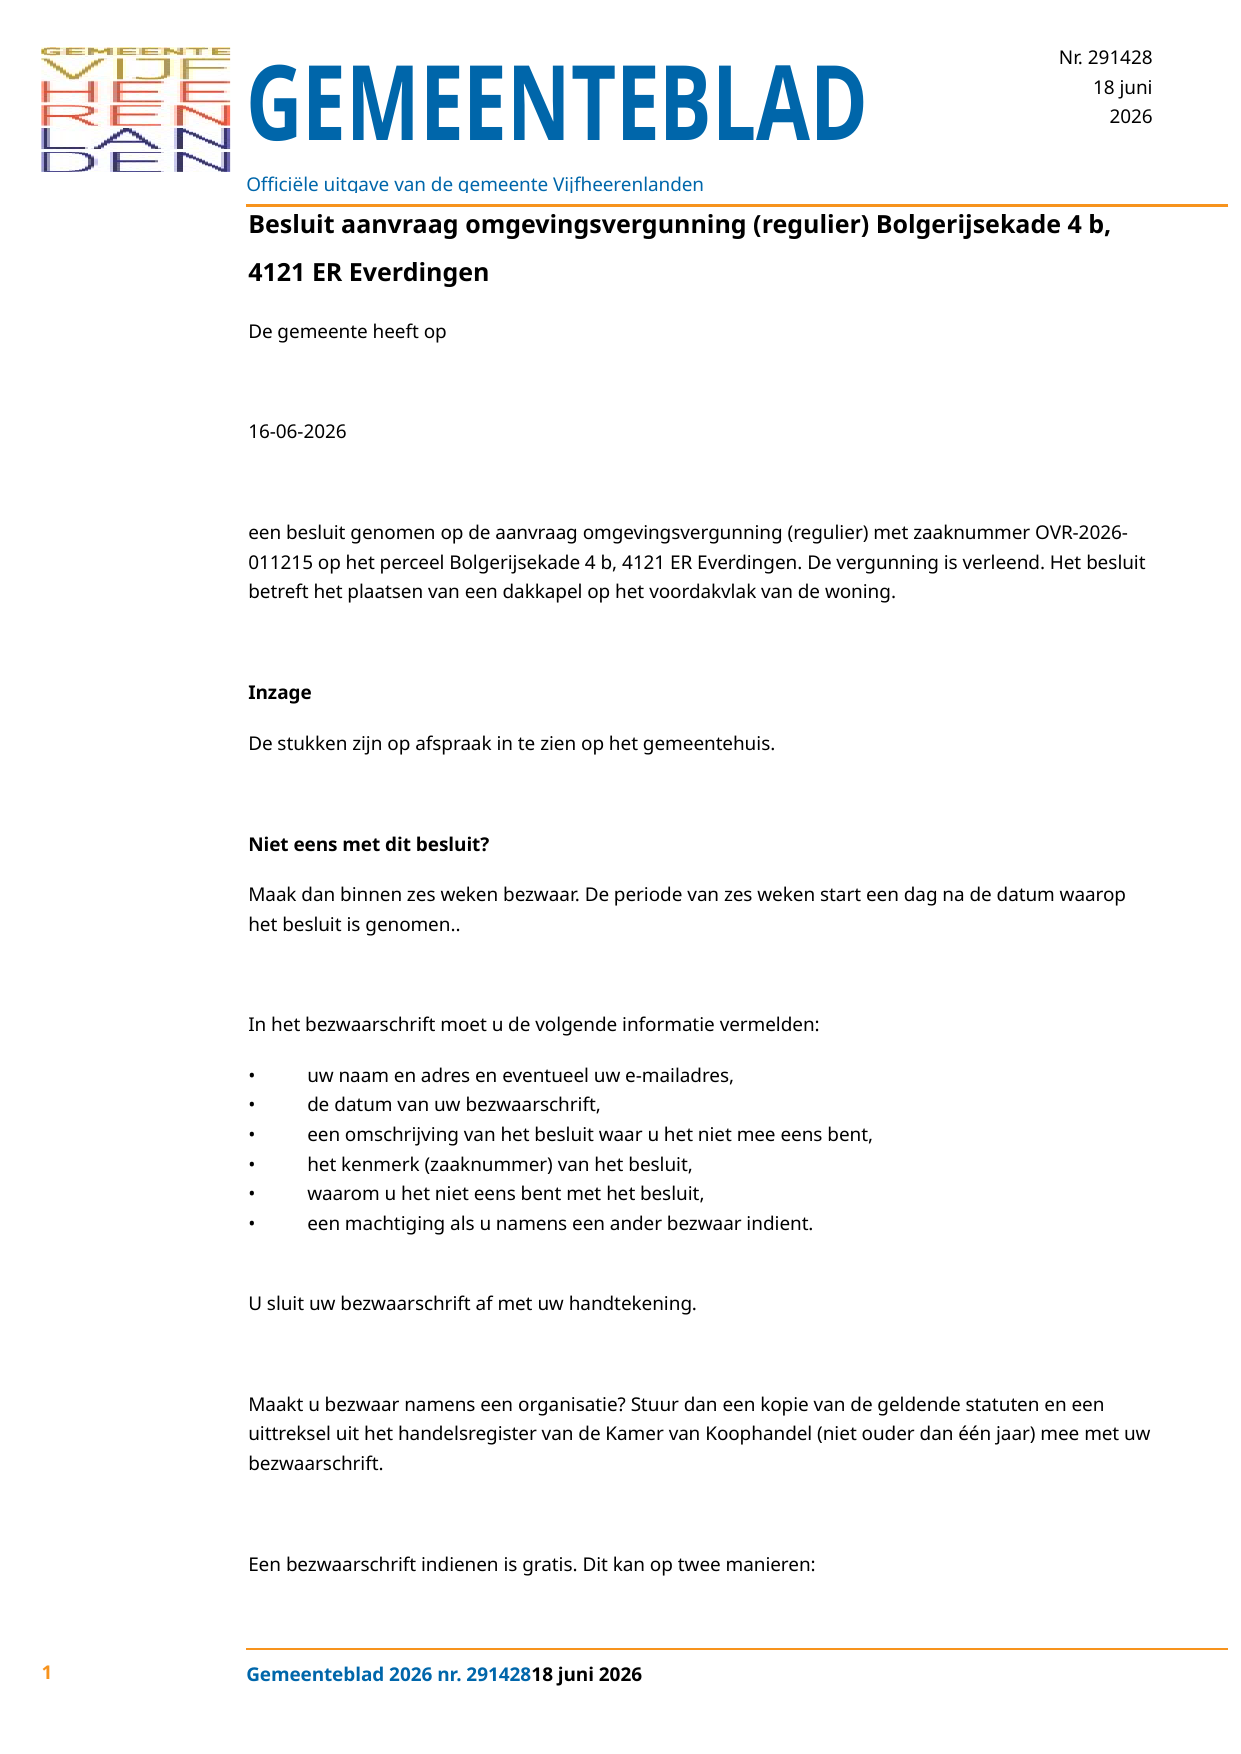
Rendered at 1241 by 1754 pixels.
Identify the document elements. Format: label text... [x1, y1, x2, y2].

text Besluit aanvraag omgevingsvergunning (regulier) Bolgerijsekade 4 b, 4121 ER Everdingen [248, 207, 1152, 288]
text Maak dan binnen zes weken bezwaar. De periode van zes weken start een dag na de datum waarop het besluit is genomen.. [248, 881, 1152, 937]
text een besluit genomen op de aanvraag omgevingsvergunning (regulier) met zaaknummer OVR-2026-011215 op het perceel Bolgerijsekade 4 b, 4121 ER Everdingen. De vergunning is verleend. Het besluit betreft het plaatsen van een dakkapel op het voordakvlak van de woning. [248, 519, 1152, 604]
text 16-06-2026 [248, 419, 1152, 444]
list een omschrijving van het besluit waar u het niet mee eens bent, [248, 1121, 1152, 1147]
picture [41, 47, 231, 172]
list uw naam en adres en eventueel uw e-mailadres, [248, 1062, 1152, 1088]
text U sluit uw bezwaarschrift af met uw handtekening. [248, 1290, 1152, 1316]
list de datum van uw bezwaarschrift, [248, 1092, 1152, 1117]
text Inzage [248, 679, 1152, 705]
list waarom u het niet eens bent met het besluit, [248, 1180, 1152, 1206]
list het kenmerk (zaaknummer) van het besluit, [248, 1151, 1152, 1177]
text De stukken zijn op afspraak in te zien op het gemeentehuis. [248, 730, 1152, 756]
text De gemeente heeft op [248, 318, 1152, 344]
text In het bezwaarschrift moet u de volgende informatie vermelden: [248, 1012, 1152, 1037]
text Niet eens met dit besluit? [248, 831, 1152, 857]
text Een bezwaarschrift indienen is gratis. Dit kan op twee manieren: [248, 1551, 1152, 1577]
list een machtiging als u namens een ander bezwaar indient. [248, 1210, 1152, 1236]
text Maakt u bezwaar namens een organisatie? Stuur dan een kopie van de geldende statuten en een uittreksel uit het handelsregister van de Kamer van Koophandel (niet ouder dan één jaar) mee met uw bezwaarschrift. [248, 1391, 1152, 1476]
